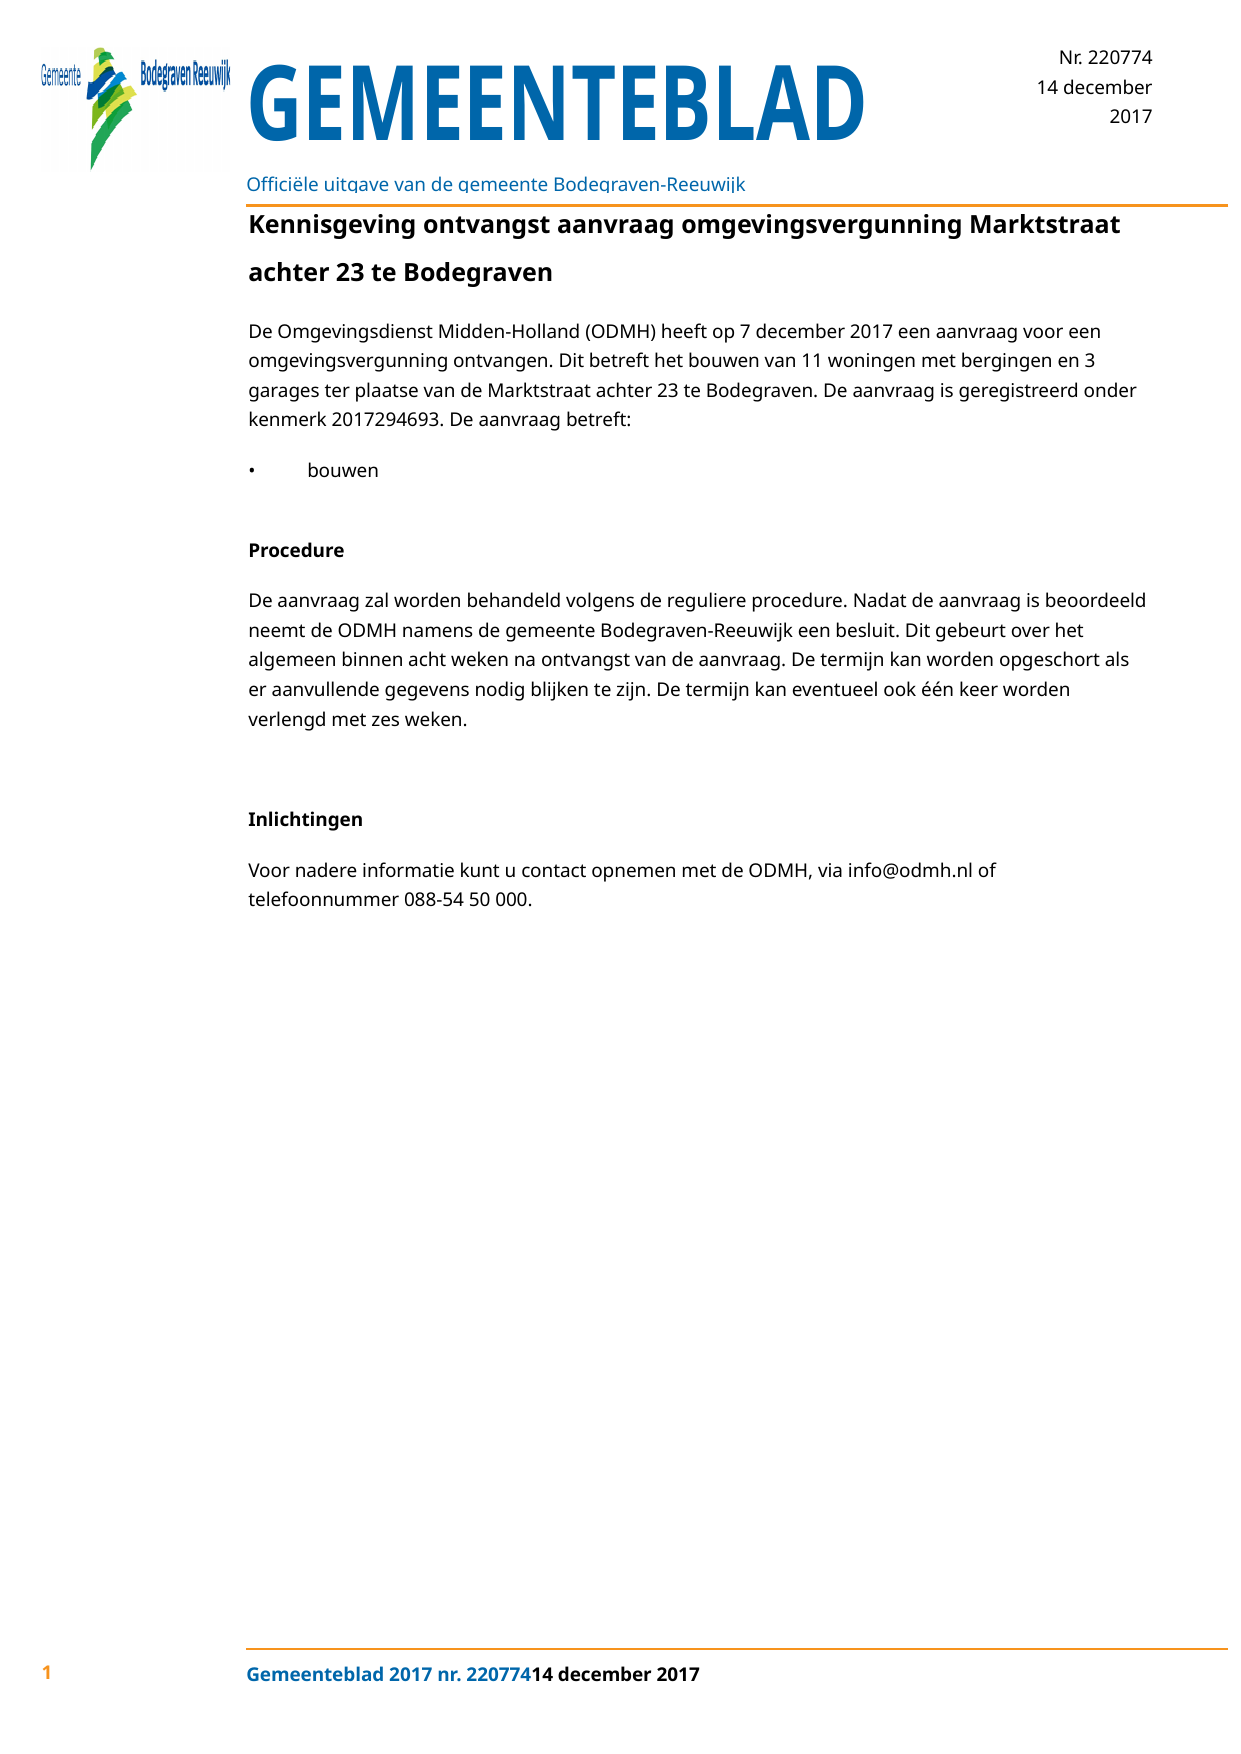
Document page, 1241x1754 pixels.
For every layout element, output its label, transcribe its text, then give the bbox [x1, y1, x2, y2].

text De Omgevingsdienst Midden-Holland (ODMH) heeft op 7 december 2017 een aanvraag voor een omgevingsvergunning ontvangen. Dit betreft het bouwen van 11 woningen met bergingen en 3 garages ter plaatse van de Marktstraat achter 23 te Bodegraven. De aanvraag is geregistreerd onder kenmerk 2017294693. De aanvraag betreft: [248, 318, 1152, 432]
text De aanvraag zal worden behandeld volgens de reguliere procedure. Nadat de aanvraag is beoordeeld neemt de ODMH namens de gemeente Bodegraven-Reeuwijk een besluit. Dit gebeurt over het algemeen binnen acht weken na ontvangst van de aanvraag. De termijn kan worden opgeschort als er aanvullende gegevens nodig blijken te zijn. De termijn kan eventueel ook één keer worden verlengd met zes weken. [248, 587, 1152, 732]
text Procedure [248, 537, 1152, 563]
text Inlichtingen [248, 807, 1152, 832]
text Kennisgeving ontvangst aanvraag omgevingsvergunning Marktstraat achter 23 te Bodegraven [248, 207, 1152, 288]
picture [41, 47, 231, 172]
list bouwen [248, 457, 1152, 483]
text Voor nadere informatie kunt u contact opnemen met de ODMH, via info@odmh.nl of telefoonnummer 088-54 50 000. [248, 857, 1152, 912]
